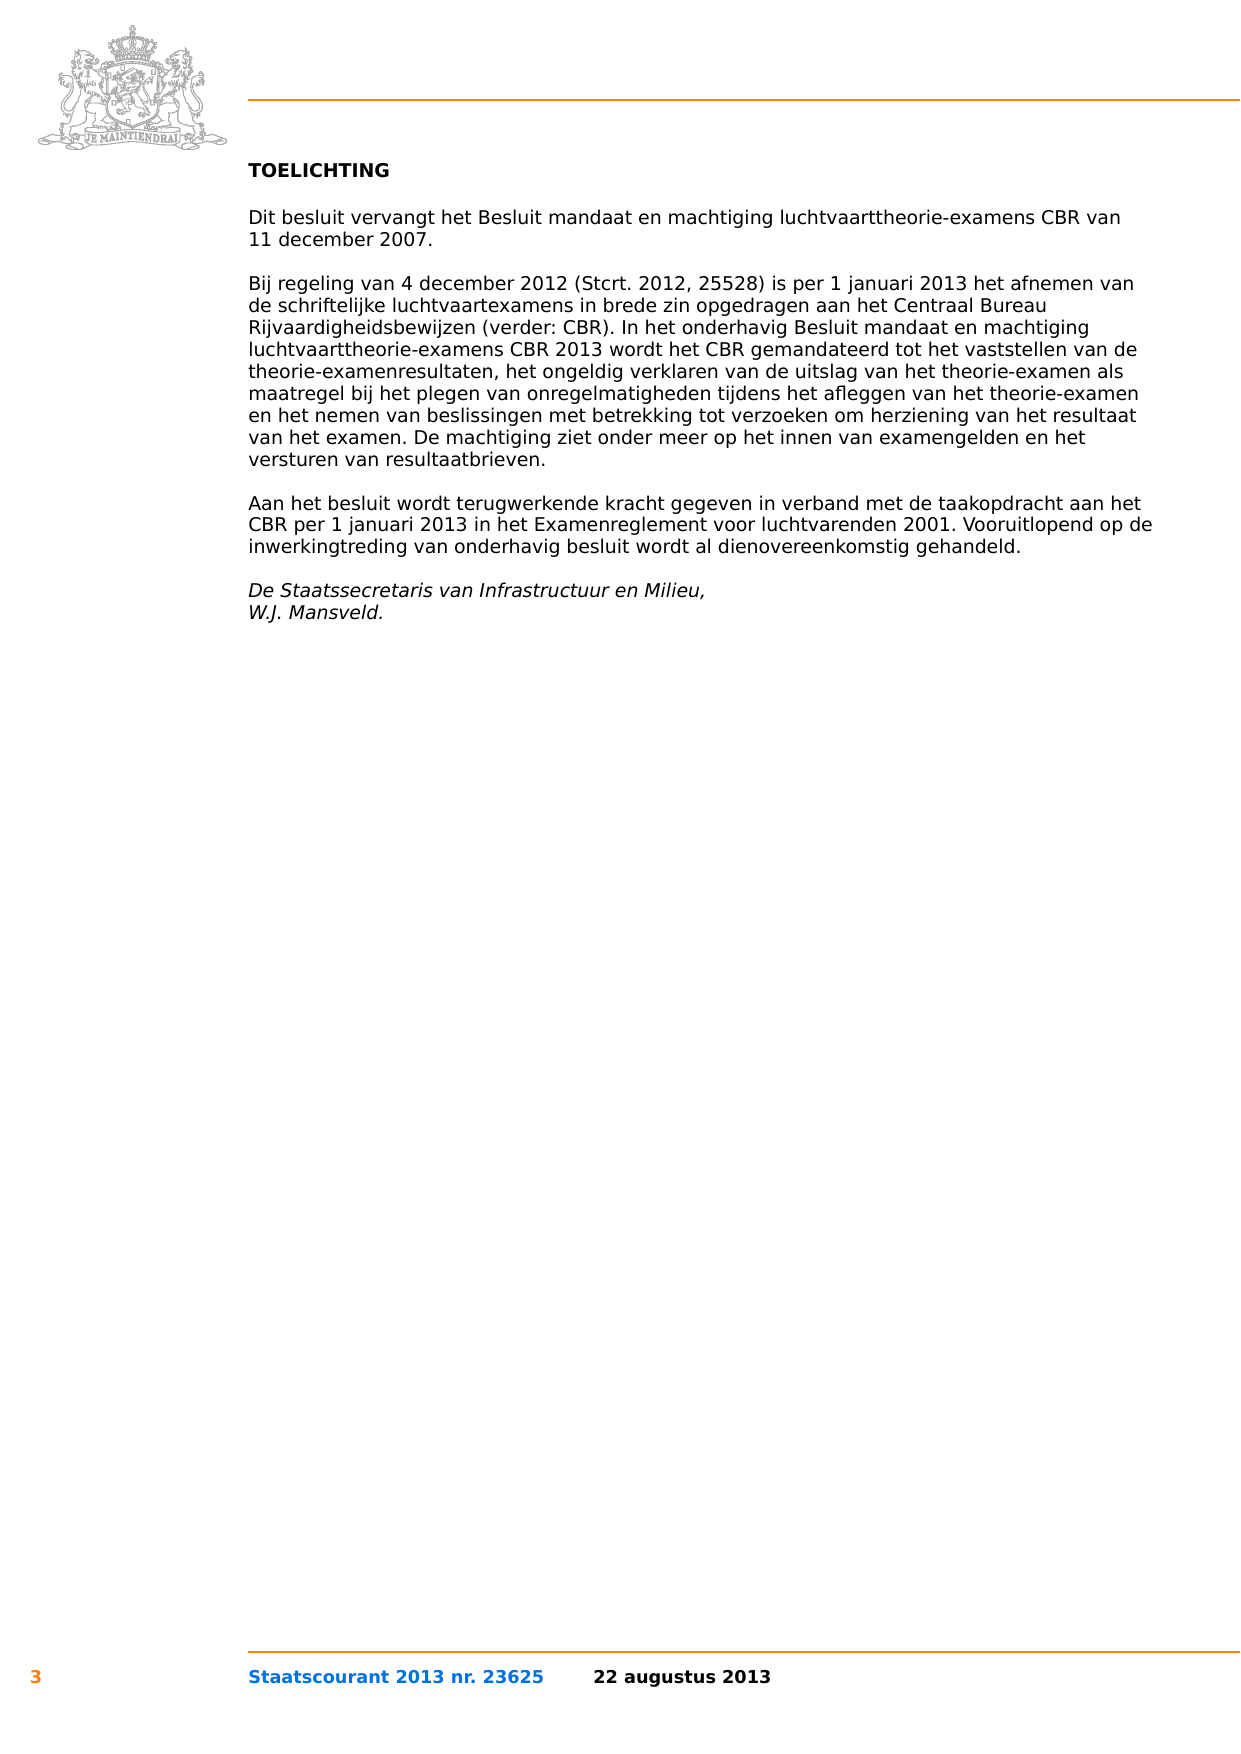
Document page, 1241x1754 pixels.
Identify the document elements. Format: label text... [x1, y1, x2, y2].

picture [38, 25, 227, 150]
text Dit besluit vervangt het Besluit mandaat en machtiging luchtvaarttheorie-examens CBR van 11 december 2007. [248, 207, 1163, 251]
text Aan het besluit wordt terugwerkende kracht gegeven in verband met de taakopdracht aan het CBR per 1 januari 2013 in het Examenreglement voor luchtvarenden 2001. Vooruitlopend op de inwerkingtreding van onderhavig besluit wordt al dienovereenkomstig gehandeld. [248, 492, 1163, 558]
subtitle TOELICHTING [248, 160, 1163, 182]
text Bij regeling van 4 december 2012 (Stcrt. 2012, 25528) is per 1 januari 2013 het afnemen van de schriftelijke luchtvaartexamens in brede zin opgedragen aan het Centraal Bureau Rijvaardigheidsbewijzen (verder: CBR). In het onderhavig Besluit mandaat en machtiging luchtvaarttheorie-examens CBR 2013 wordt het CBR gemandateerd tot het vaststellen van de theorie-examenresultaten, het ongeldig verklaren van de uitslag van het theorie-examen als maatregel bij het plegen van onregelmatigheden tijdens het afleggen van het theorie-examen en het nemen van beslissingen met betrekking tot verzoeken om herziening van het resultaat van het examen. De machtiging ziet onder meer op het innen van examengelden en het versturen van resultaatbrieven. [248, 273, 1163, 471]
text De Staatssecretaris van Infrastructuur en Milieu, W.J. Mansveld. [248, 580, 1163, 624]
